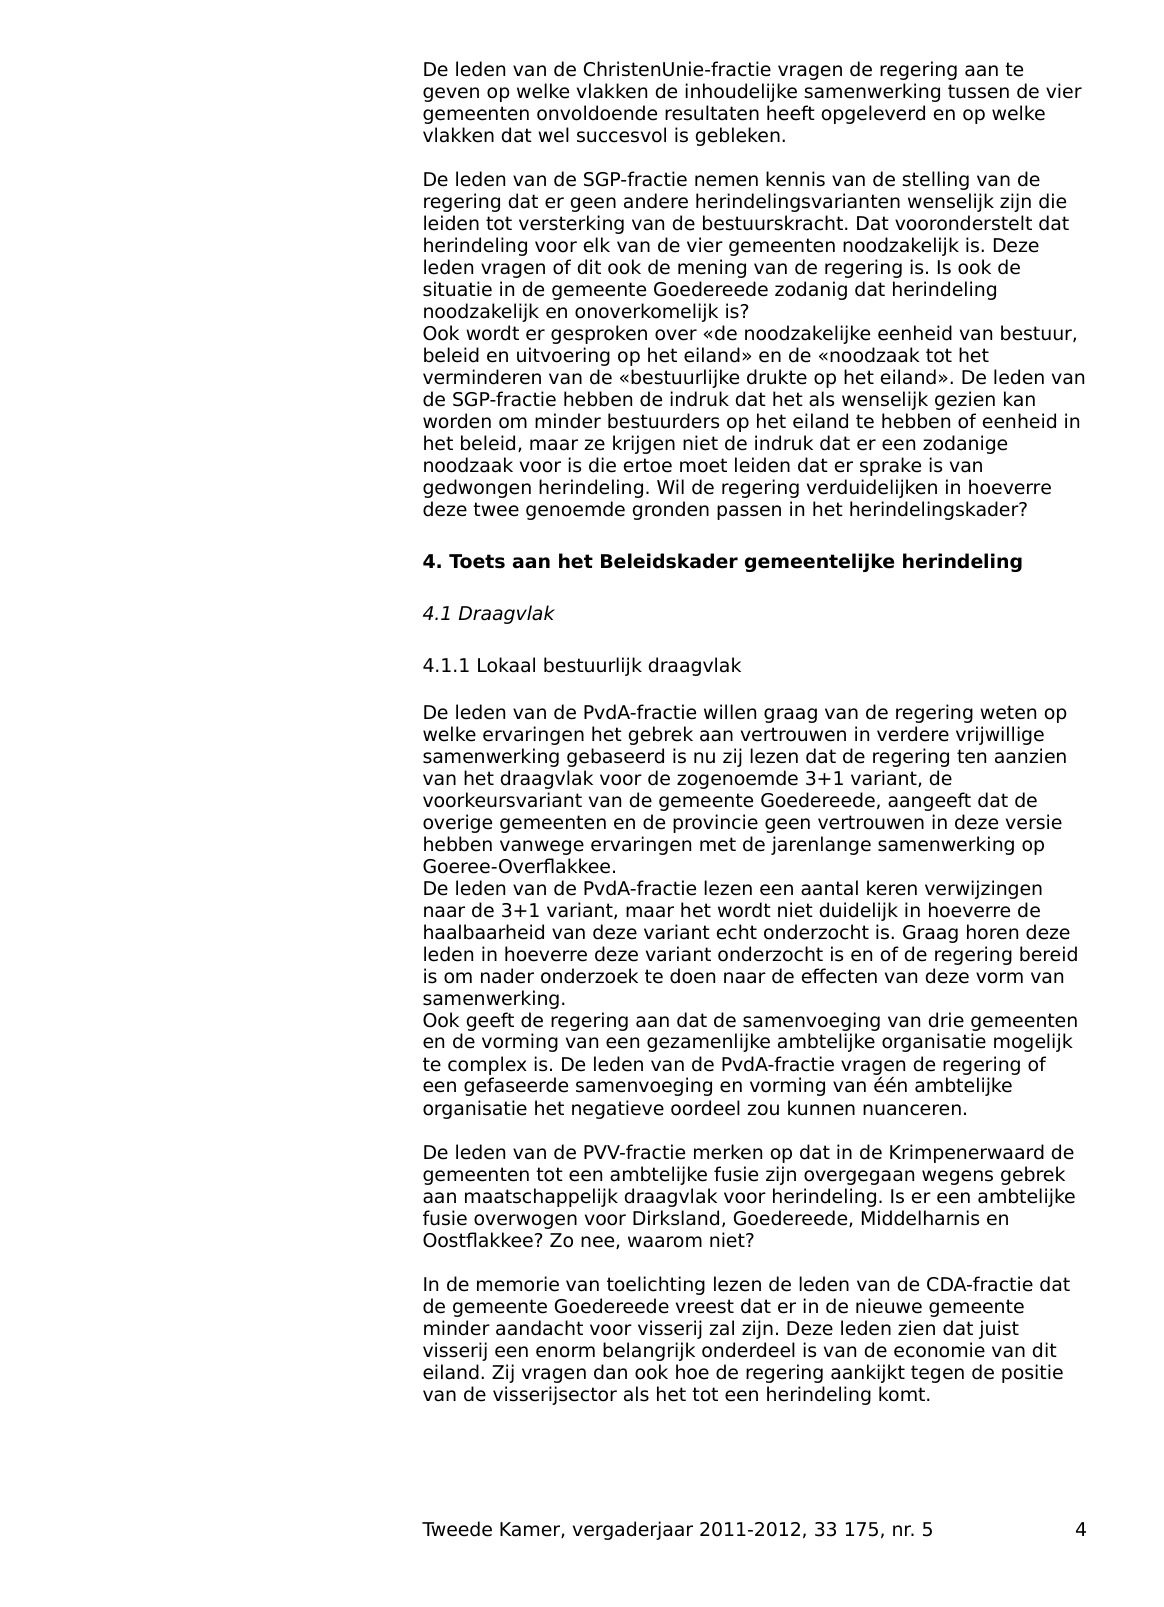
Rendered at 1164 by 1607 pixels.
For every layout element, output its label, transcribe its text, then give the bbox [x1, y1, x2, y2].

text De leden van de ChristenUnie-fractie vragen de regering aan te geven op welke vlakken de inhoudelijke samenwerking tussen de vier gemeenten onvoldoende resultaten heeft opgeleverd en op welke vlakken dat wel succesvol is gebleken. [422, 59, 1087, 147]
text Ook wordt er gesproken over «de noodzakelijke eenheid van bestuur, beleid en uitvoering op het eiland» en de «noodzaak tot het verminderen van de «bestuurlijke drukte op het eiland». De leden van de SGP-fractie hebben de indruk dat het als wenselijk gezien kan worden om minder bestuurders op het eiland te hebben of eenheid in het beleid, maar ze krijgen niet de indruk dat er een zodanige noodzaak voor is die ertoe moet leiden dat er sprake is van gedwongen herindeling. Wil de regering verduidelijken in hoeverre deze twee genoemde gronden passen in het herindelingskader? [422, 323, 1087, 521]
subtitle 4.1 Draagvlak [422, 603, 1087, 625]
text In de memorie van toelichting lezen de leden van de CDA-fractie dat de gemeente Goedereede vreest dat er in de nieuwe gemeente minder aandacht voor visserij zal zijn. Deze leden zien dat juist visserij een enorm belangrijk onderdeel is van de economie van dit eiland. Zij vragen dan ook hoe de regering aankijkt tegen de positie van de visserijsector als het tot een herindeling komt. [422, 1274, 1087, 1406]
subtitle 4. Toets aan het Beleidskader gemeentelijke herindeling [422, 551, 1087, 573]
subtitle 4.1.1 Lokaal bestuurlijk draagvlak [422, 655, 1087, 677]
text De leden van de SGP-fractie nemen kennis van de stelling van de regering dat er geen andere herindelingsvarianten wenselijk zijn die leiden tot versterking van de bestuurskracht. Dat vooronderstelt dat herindeling voor elk van de vier gemeenten noodzakelijk is. Deze leden vragen of dit ook de mening van de regering is. Is ook de situatie in de gemeente Goedereede zodanig dat herindeling noodzakelijk en onoverkomelijk is? [422, 169, 1087, 323]
text Ook geeft de regering aan dat de samenvoeging van drie gemeenten en de vorming van een gezamenlijke ambtelijke organisatie mogelijk te complex is. De leden van de PvdA-fractie vragen de regering of een gefaseerde samenvoeging en vorming van één ambtelijke organisatie het negatieve oordeel zou kunnen nuanceren. [422, 1009, 1087, 1119]
text De leden van de PvdA-fractie willen graag van de regering weten op welke ervaringen het gebrek aan vertrouwen in verdere vrijwillige samenwerking gebaseerd is nu zij lezen dat de regering ten aanzien van het draagvlak voor de zogenoemde 3+1 variant, de voorkeursvariant van de gemeente Goedereede, aangeeft dat de overige gemeenten en de provincie geen vertrouwen in deze versie hebben vanwege ervaringen met de jarenlange samenwerking op Goeree-Overflakkee. [422, 702, 1087, 878]
text De leden van de PVV-fractie merken op dat in de Krimpenerwaard de gemeenten tot een ambtelijke fusie zijn overgegaan wegens gebrek aan maatschappelijk draagvlak voor herindeling. Is er een ambtelijke fusie overwogen voor Dirksland, Goedereede, Middelharnis en Oostflakkee? Zo nee, waarom niet? [422, 1142, 1087, 1251]
text De leden van de PvdA-fractie lezen een aantal keren verwijzingen naar de 3+1 variant, maar het wordt niet duidelijk in hoeverre de haalbaarheid van deze variant echt onderzocht is. Graag horen deze leden in hoeverre deze variant onderzocht is en of de regering bereid is om nader onderzoek te doen naar de effecten van deze vorm van samenwerking. [422, 878, 1087, 1009]
